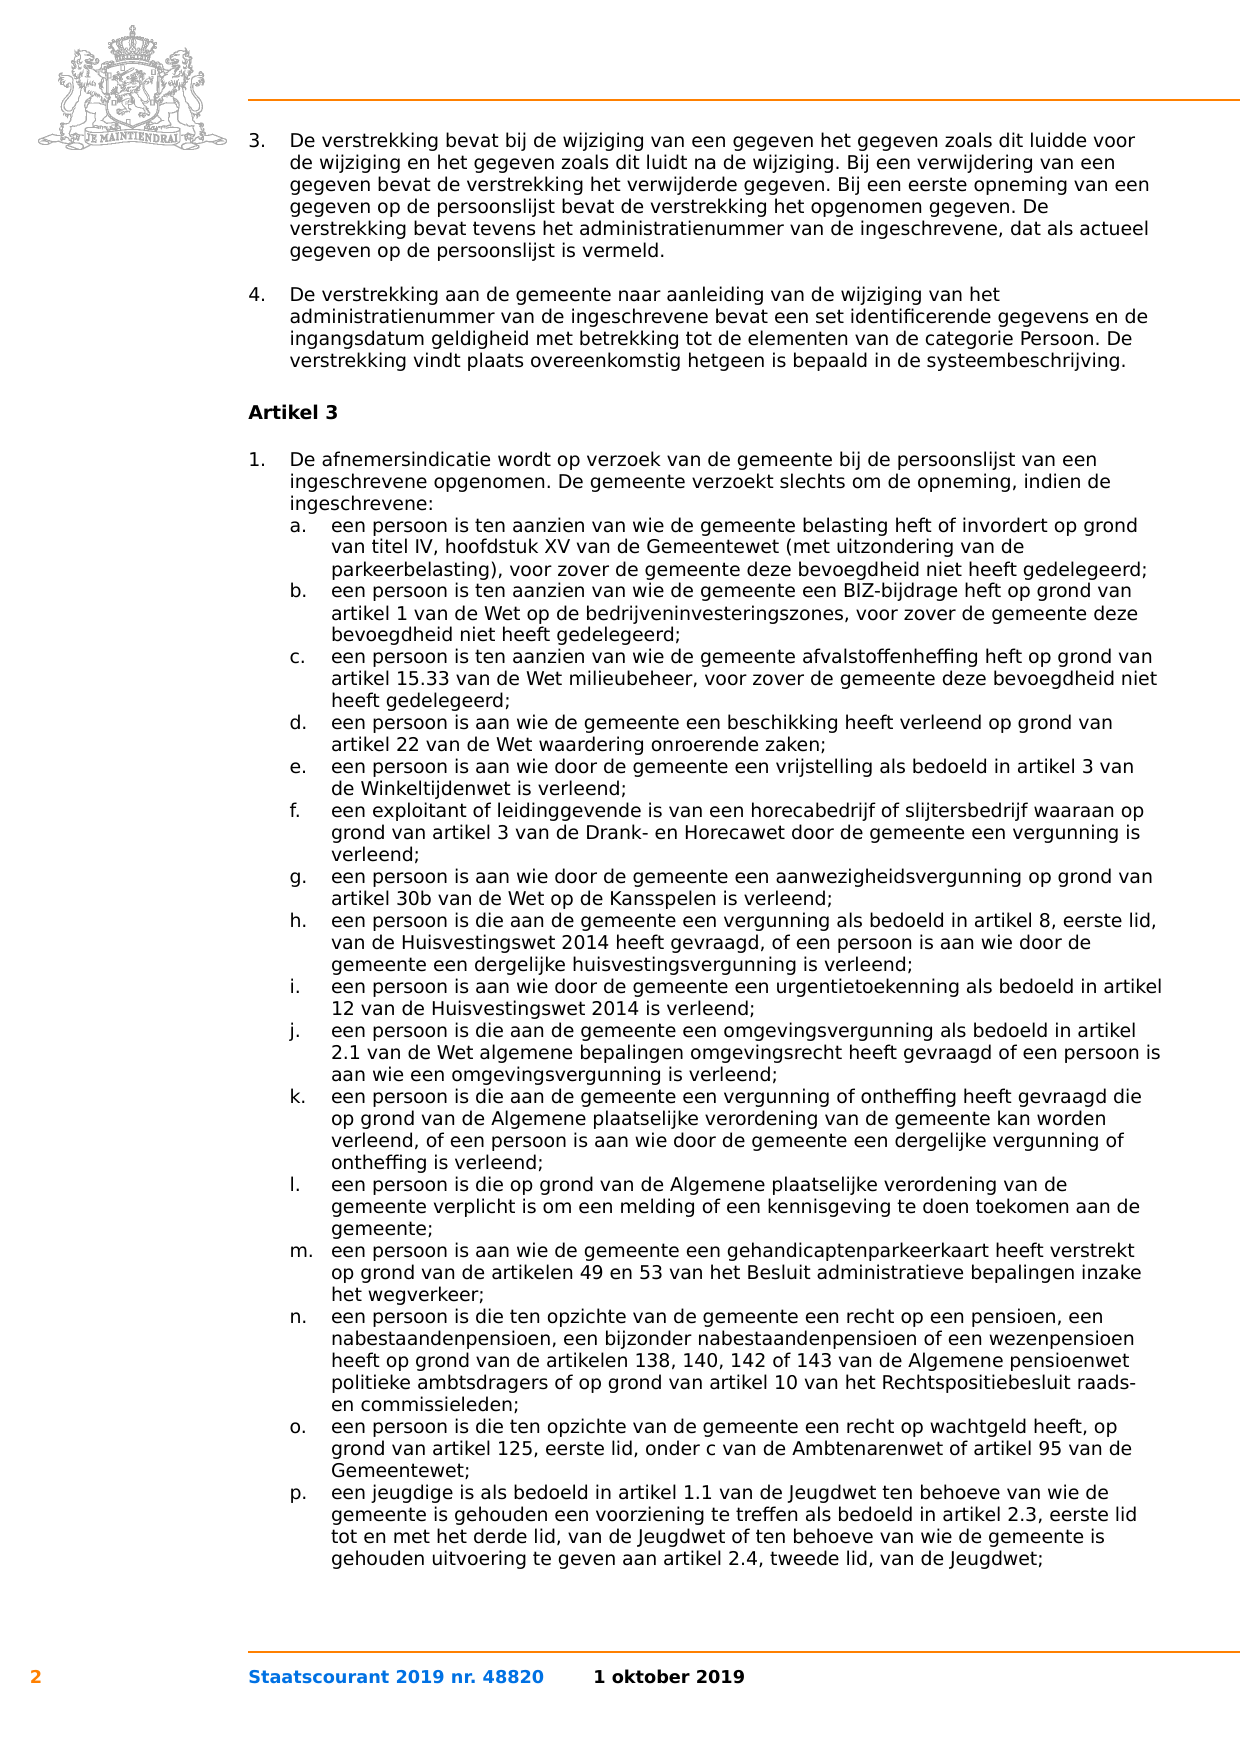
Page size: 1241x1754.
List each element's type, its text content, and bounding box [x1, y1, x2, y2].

subtitle Artikel 3 [248, 402, 1163, 423]
text 4. De verstrekking aan de gemeente naar aanleiding van de wijziging van het administratienummer van de ingeschrevene bevat een set identificerende gegevens en de ingangsdatum geldigheid met betrekking tot de elementen van de categorie Persoon. De verstrekking vindt plaats overeenkomstig hetgeen is bepaald in de systeembeschrijving. [248, 284, 1163, 372]
text j. een persoon is die aan de gemeente een omgevingsvergunning als bedoeld in artikel 2.1 van de Wet algemene bepalingen omgevingsrecht heeft gevraagd of een persoon is aan wie een omgevingsvergunning is verleend; [289, 1020, 1163, 1086]
text 3. De verstrekking bevat bij de wijziging van een gegeven het gegeven zoals dit luidde voor de wijziging en het gegeven zoals dit luidt na de wijziging. Bij een verwijdering van een gegeven bevat de verstrekking het verwijderde gegeven. Bij een eerste opneming van een gegeven op de persoonslijst bevat de verstrekking het opgenomen gegeven. De verstrekking bevat tevens het administratienummer van de ingeschrevene, dat als actueel gegeven op de persoonslijst is vermeld. [248, 130, 1163, 262]
text 1. De afnemersindicatie wordt op verzoek van de gemeente bij de persoonslijst van een ingeschrevene opgenomen. De gemeente verzoekt slechts om de opneming, indien de ingeschrevene: [248, 448, 1163, 514]
picture [38, 25, 227, 150]
text b. een persoon is ten aanzien van wie de gemeente een BIZ-bijdrage heft op grond van artikel 1 van de Wet op de bedrijveninvesteringszones, voor zover de gemeente deze bevoegdheid niet heeft gedelegeerd; [289, 580, 1163, 646]
text l. een persoon is die op grond van de Algemene plaatselijke verordening van de gemeente verplicht is om een melding of een kennisgeving te doen toekomen aan de gemeente; [289, 1174, 1163, 1240]
text f. een exploitant of leidinggevende is van een horecabedrijf of slijtersbedrijf waaraan op grond van artikel 3 van de Drank- en Horecawet door de gemeente een vergunning is verleend; [289, 800, 1163, 866]
text h. een persoon is die aan de gemeente een vergunning als bedoeld in artikel 8, eerste lid, van de Huisvestingswet 2014 heeft gevraagd, of een persoon is aan wie door de gemeente een dergelijke huisvestingsvergunning is verleend; [289, 910, 1163, 976]
text d. een persoon is aan wie de gemeente een beschikking heeft verleend op grond van artikel 22 van de Wet waardering onroerende zaken; [289, 712, 1163, 756]
text o. een persoon is die ten opzichte van de gemeente een recht op wachtgeld heeft, op grond van artikel 125, eerste lid, onder c van de Ambtenarenwet of artikel 95 van de Gemeentewet; [289, 1416, 1163, 1482]
text c. een persoon is ten aanzien van wie de gemeente afvalstoffenheffing heft op grond van artikel 15.33 van de Wet milieubeheer, voor zover de gemeente deze bevoegdheid niet heeft gedelegeerd; [289, 646, 1163, 712]
text a. een persoon is ten aanzien van wie de gemeente belasting heft of invordert op grond van titel IV, hoofdstuk XV van de Gemeentewet (met uitzondering van de parkeerbelasting), voor zover de gemeente deze bevoegdheid niet heeft gedelegeerd; [289, 514, 1163, 580]
text k. een persoon is die aan de gemeente een vergunning of ontheffing heeft gevraagd die op grond van de Algemene plaatselijke verordening van de gemeente kan worden verleend, of een persoon is aan wie door de gemeente een dergelijke vergunning of ontheffing is verleend; [289, 1086, 1163, 1174]
text p. een jeugdige is als bedoeld in artikel 1.1 van de Jeugdwet ten behoeve van wie de gemeente is gehouden een voorziening te treffen als bedoeld in artikel 2.3, eerste lid tot en met het derde lid, van de Jeugdwet of ten behoeve van wie de gemeente is gehouden uitvoering te geven aan artikel 2.4, tweede lid, van de Jeugdwet; [289, 1482, 1163, 1569]
text n. een persoon is die ten opzichte van de gemeente een recht op een pensioen, een nabestaandenpensioen, een bijzonder nabestaandenpensioen of een wezenpensioen heeft op grond van de artikelen 138, 140, 142 of 143 van de Algemene pensioenwet politieke ambtsdragers of op grond van artikel 10 van het Rechtspositiebesluit raads- en commissieleden; [289, 1306, 1163, 1416]
text m. een persoon is aan wie de gemeente een gehandicaptenparkeerkaart heeft verstrekt op grond van de artikelen 49 en 53 van het Besluit administratieve bepalingen inzake het wegverkeer; [289, 1240, 1163, 1306]
text e. een persoon is aan wie door de gemeente een vrijstelling als bedoeld in artikel 3 van de Winkeltijdenwet is verleend; [289, 756, 1163, 800]
text i. een persoon is aan wie door de gemeente een urgentietoekenning als bedoeld in artikel 12 van de Huisvestingswet 2014 is verleend; [289, 976, 1163, 1020]
text g. een persoon is aan wie door de gemeente een aanwezigheidsvergunning op grond van artikel 30b van de Wet op de Kansspelen is verleend; [289, 866, 1163, 910]
